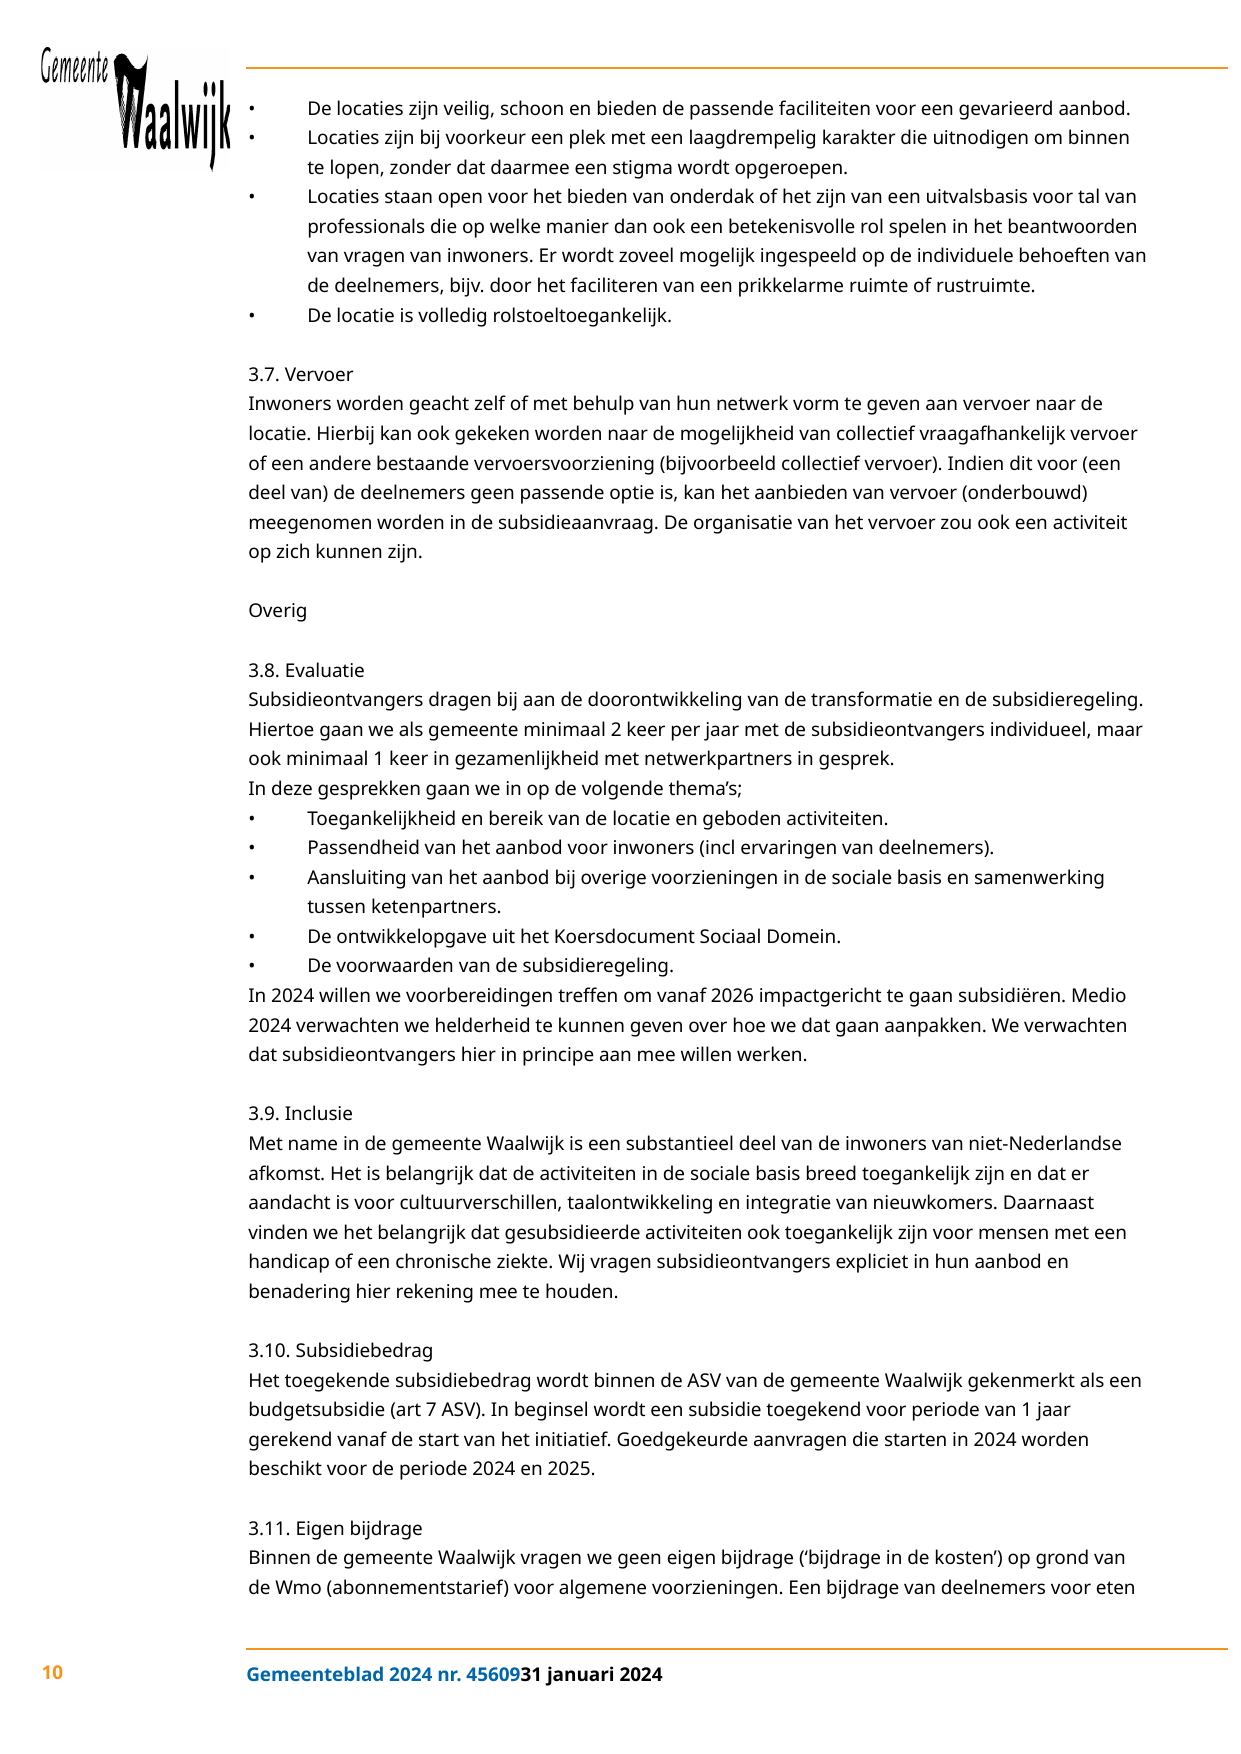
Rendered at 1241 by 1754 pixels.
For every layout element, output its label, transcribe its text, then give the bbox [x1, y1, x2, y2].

picture [41, 47, 231, 172]
text Binnen de gemeente Waalwijk vragen we geen eigen bijdrage (‘bijdrage in de kosten’) op grond van de Wmo (abonnementstarief) voor algemene voorzieningen. Een bijdrage van deelnemers voor eten [248, 1544, 1152, 1600]
text Het toegekende subsidiebedrag wordt binnen de ASV van de gemeente Waalwijk gekenmerkt als een budgetsubsidie (art 7 ASV). In beginsel wordt een subsidie toegekend voor periode van 1 jaar gerekend vanaf de start van het initiatief. Goedgekeurde aanvragen die starten in 2024 worden beschikt voor de periode 2024 en 2025. [248, 1367, 1152, 1481]
text 3.10. Subsidiebedrag [248, 1337, 1152, 1363]
list Passendheid van het aanbod voor inwoners (incl ervaringen van deelnemers). [248, 834, 1152, 860]
text Subsidieontvangers dragen bij aan de doorontwikkeling van de transformatie en de subsidieregeling. Hiertoe gaan we als gemeente minimaal 2 keer per jaar met de subsidieontvangers individueel, maar ook minimaal 1 keer in gezamenlijkheid met netwerkpartners in gesprek. [248, 686, 1152, 771]
text 3.11. Eigen bijdrage [248, 1515, 1152, 1541]
text 3.9. Inclusie [248, 1101, 1152, 1126]
text Met name in de gemeente Waalwijk is een substantieel deel van de inwoners van niet-Nederlandse afkomst. Het is belangrijk dat de activiteiten in de sociale basis breed toegankelijk zijn en dat er aandacht is voor cultuurverschillen, taalontwikkeling en integratie van nieuwkomers. Daarnaast vinden we het belangrijk dat gesubsidieerde activiteiten ook toegankelijk zijn voor mensen met een handicap of een chronische ziekte. Wij vragen subsidieontvangers expliciet in hun aanbod en benadering hier rekening mee te houden. [248, 1130, 1152, 1304]
text 3.7. Vervoer [248, 361, 1152, 387]
text Overig [248, 598, 1152, 623]
list Locaties zijn bij voorkeur een plek met een laagdrempelig karakter die uitnodigen om binnen te lopen, zonder dat daarmee een stigma wordt opgeroepen. [248, 124, 1152, 180]
list De ontwikkelopgave uit het Koersdocument Sociaal Domein. [248, 923, 1152, 949]
text In deze gesprekken gaan we in op de volgende thema’s; [248, 775, 1152, 801]
list Locaties staan open voor het bieden van onderdak of het zijn van een uitvalsbasis voor tal van professionals die op welke manier dan ook een betekenisvolle rol spelen in het beantwoorden van vragen van inwoners. Er wordt zoveel mogelijk ingespeeld op de individuele behoeften van de deelnemers, bijv. door het faciliteren van een prikkelarme ruimte of rustruimte. [248, 183, 1152, 298]
list De voorwaarden van de subsidieregeling. [248, 953, 1152, 978]
list Aansluiting van het aanbod bij overige voorzieningen in de sociale basis en samenwerking tussen ketenpartners. [248, 864, 1152, 919]
text 3.8. Evaluatie [248, 657, 1152, 683]
list Toegankelijkheid en bereik van de locatie en geboden activiteiten. [248, 805, 1152, 831]
list De locatie is volledig rolstoeltoegankelijk. [248, 302, 1152, 328]
text In 2024 willen we voorbereidingen treffen om vanaf 2026 impactgericht te gaan subsidiëren. Medio 2024 verwachten we helderheid te kunnen geven over hoe we dat gaan aanpakken. We verwachten dat subsidieontvangers hier in principe aan mee willen werken. [248, 982, 1152, 1067]
text Inwoners worden geacht zelf of met behulp van hun netwerk vorm te geven aan vervoer naar de locatie. Hierbij kan ook gekeken worden naar de mogelijkheid van collectief vraagafhankelijk vervoer of een andere bestaande vervoersvoorziening (bijvoorbeeld collectief vervoer). Indien dit voor (een deel van) de deelnemers geen passende optie is, kan het aanbieden van vervoer (onderbouwd) meegenomen worden in de subsidieaanvraag. De organisatie van het vervoer zou ook een activiteit op zich kunnen zijn. [248, 391, 1152, 564]
list De locaties zijn veilig, schoon en bieden de passende faciliteiten voor een gevarieerd aanbod. [248, 95, 1152, 121]
